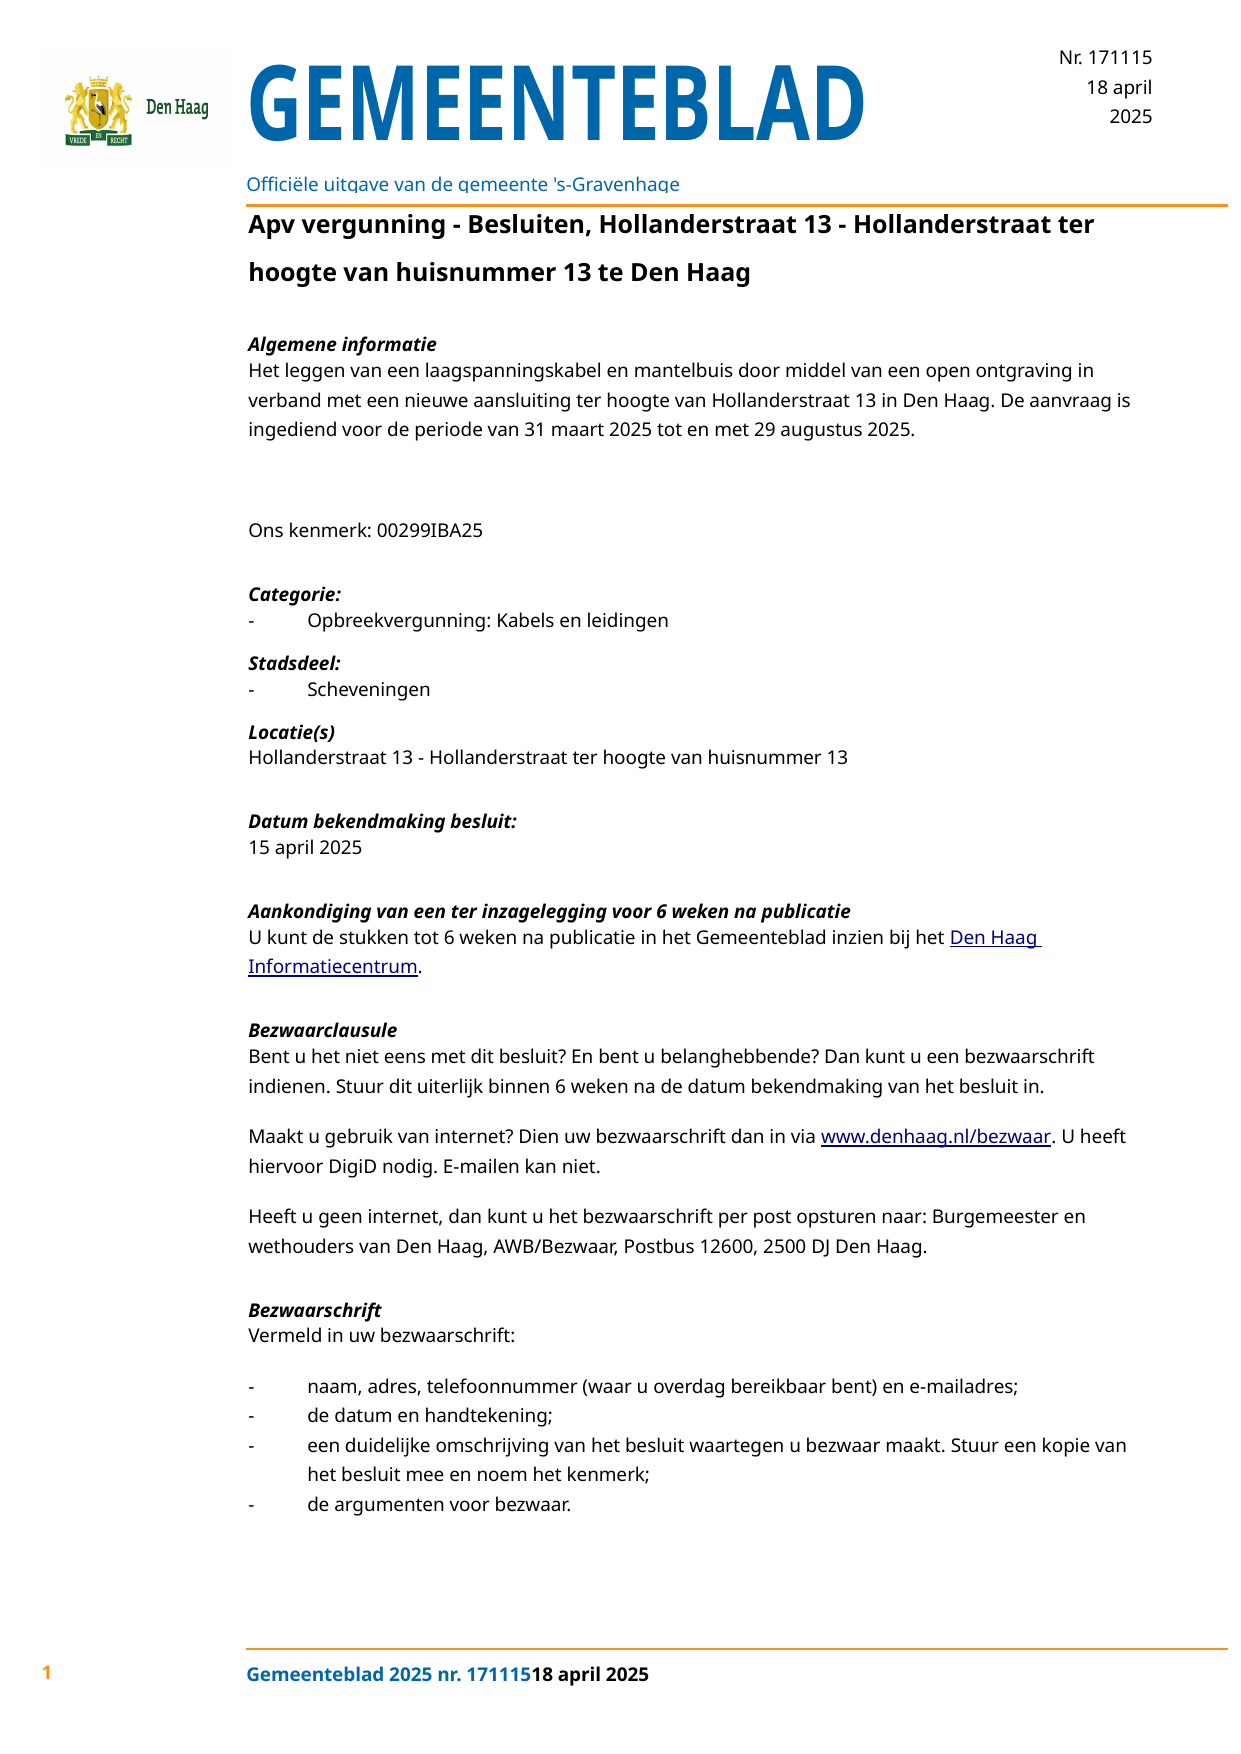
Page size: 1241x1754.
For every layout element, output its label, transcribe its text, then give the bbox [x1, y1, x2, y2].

text Categorie: [248, 581, 1152, 607]
text 15 april 2025 [248, 834, 1152, 860]
text Hollanderstraat 13 - Hollanderstraat ter hoogte van huisnummer 13 [248, 744, 1152, 770]
text Bent u het niet eens met dit besluit? En bent u belanghebbende? Dan kunt u een bezwaarschrift indienen. Stuur dit uiterlijk binnen 6 weken na de datum bekendmaking van het besluit in. [248, 1043, 1152, 1098]
list naam, adres, telefoonnummer (waar u overdag bereikbaar bent) en e-mailadres; [248, 1373, 1152, 1399]
text Apv vergunning - Besluiten, Hollanderstraat 13 - Hollanderstraat ter hoogte van huisnummer 13 te Den Haag [248, 207, 1152, 288]
text U kunt de stukken tot 6 weken na publicatie in het Gemeenteblad inzien bij het Den Haag Informatiecentrum. [248, 924, 1152, 979]
text Vermeld in uw bezwaarschrift: [248, 1322, 1152, 1348]
text Heeft u geen internet, dan kunt u het bezwaarschrift per post opsturen naar: Burgemeester en wethouders van Den Haag, AWB/Bezwaar, Postbus 12600, 2500 DJ Den Haag. [248, 1203, 1152, 1258]
list de argumenten voor bezwaar. [248, 1491, 1152, 1517]
text Locatie(s) [248, 719, 1152, 744]
text Aankondiging van een ter inzagelegging voor 6 weken na publicatie [248, 898, 1152, 924]
picture [41, 47, 231, 172]
text Maakt u gebruik van internet? Dien uw bezwaarschrift dan in via www.denhaag.nl/bezwaar. U heeft hiervoor DigiD nodig. E-mailen kan niet. [248, 1123, 1152, 1178]
list de datum en handtekening; [248, 1402, 1152, 1428]
text Datum bekendmaking besluit: [248, 808, 1152, 834]
text Algemene informatie [248, 331, 1152, 357]
list een duidelijke omschrijving van het besluit waartegen u bezwaar maakt. Stuur een kopie van het besluit mee en noem het kenmerk; [248, 1432, 1152, 1487]
list Opbreekvergunning: Kabels en leidingen [248, 607, 1152, 633]
text Bezwaarschrift [248, 1297, 1152, 1322]
text Bezwaarclausule [248, 1017, 1152, 1043]
text Stadsdeel: [248, 650, 1152, 676]
text Het leggen van een laagspanningskabel en mantelbuis door middel van een open ontgraving in verband met een nieuwe aansluiting ter hoogte van Hollanderstraat 13 in Den Haag. De aanvraag is ingediend voor de periode van 31 maart 2025 tot en met 29 augustus 2025. [248, 357, 1152, 442]
text Ons kenmerk: 00299IBA25 [248, 517, 1152, 543]
list Scheveningen [248, 676, 1152, 701]
